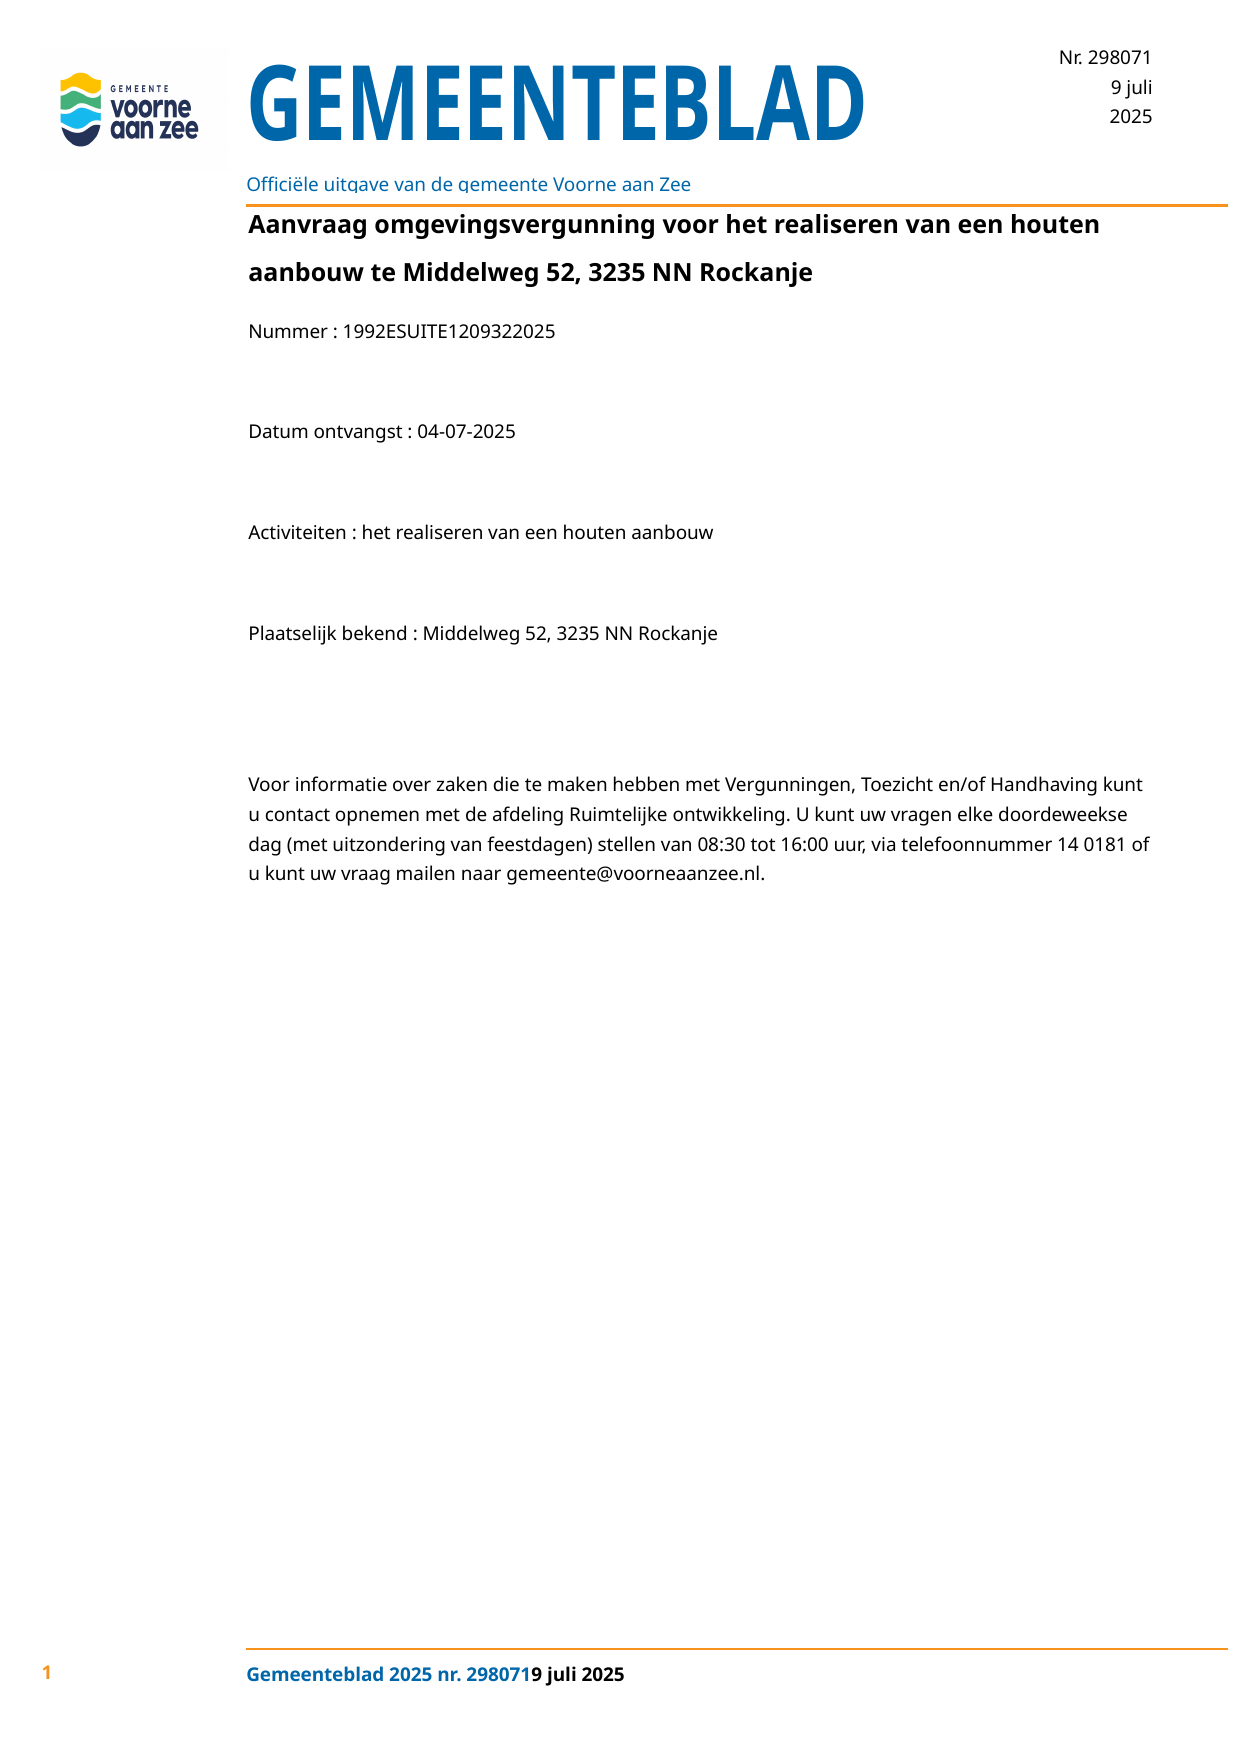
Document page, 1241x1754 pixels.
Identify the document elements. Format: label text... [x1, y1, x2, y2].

picture [41, 47, 231, 172]
text Datum ontvangst : 04-07-2025 [248, 419, 1152, 444]
text Aanvraag omgevingsvergunning voor het realiseren van een houten aanbouw te Middelweg 52, 3235 NN Rockanje [248, 207, 1152, 288]
text Plaatselijk bekend : Middelweg 52, 3235 NN Rockanje [248, 620, 1152, 646]
text Nummer : 1992ESUITE1209322025 [248, 318, 1152, 344]
text Voor informatie over zaken die te maken hebben met Vergunningen, Toezicht en/of Handhaving kunt u contact opnemen met de afdeling Ruimtelijke ontwikkeling. U kunt uw vragen elke doordeweekse dag (met uitzondering van feestdagen) stellen van 08:30 tot 16:00 uur, via telefoonnummer 14 0181 of u kunt uw vraag mailen naar gemeente@voorneaanzee.nl. [248, 772, 1152, 886]
text Activiteiten : het realiseren van een houten aanbouw [248, 519, 1152, 545]
